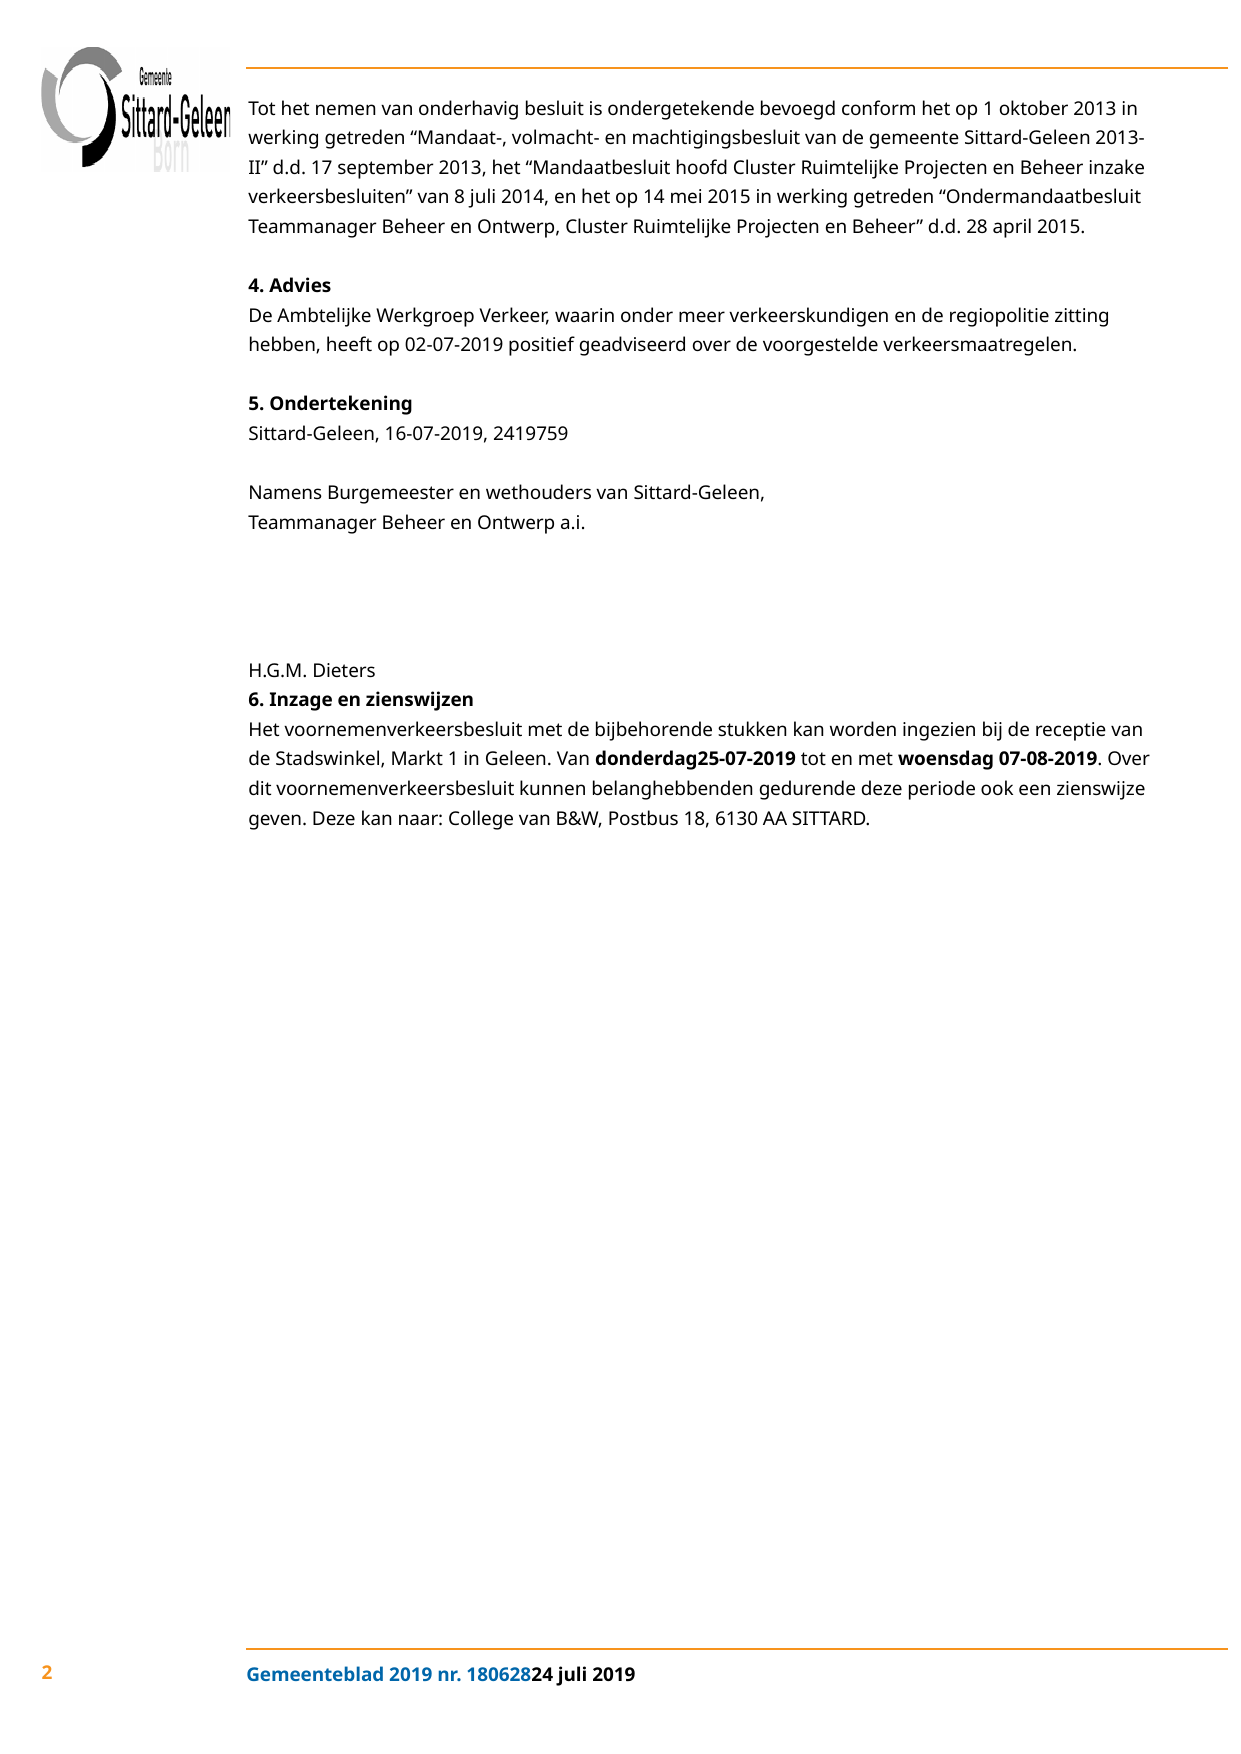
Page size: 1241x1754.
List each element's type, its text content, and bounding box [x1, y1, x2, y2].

picture [41, 47, 231, 172]
text Namens Burgemeester en wethouders van Sittard-Geleen, [248, 479, 1152, 505]
text 4. Advies [248, 272, 1152, 298]
text Het voornemenverkeersbesluit met de bijbehorende stukken kan worden ingezien bij de receptie van de Stadswinkel, Markt 1 in Geleen. Van donderdag25-07-2019 tot en met woensdag 07-08-2019. Over dit voornemenverkeersbesluit kunnen belanghebbenden gedurende deze periode ook een zienswijze geven. Deze kan naar: College van B&W, Postbus 18, 6130 AA SITTARD. [248, 716, 1152, 831]
text Tot het nemen van onderhavig besluit is ondergetekende bevoegd conform het op 1 oktober 2013 in werking getreden “Mandaat-, volmacht- en machtigingsbesluit van de gemeente Sittard-Geleen 2013-II” d.d. 17 september 2013, het “Mandaatbesluit hoofd Cluster Ruimtelijke Projecten en Beheer inzake verkeersbesluiten” van 8 juli 2014, en het op 14 mei 2015 in werking getreden “Ondermandaatbesluit Teammanager Beheer en Ontwerp, Cluster Ruimtelijke Projecten en Beheer” d.d. 28 april 2015. [248, 95, 1152, 239]
text H.G.M. Dieters [248, 657, 1152, 683]
text De Ambtelijke Werkgroep Verkeer, waarin onder meer verkeerskundigen en de regiopolitie zitting hebben, heeft op 02-07-2019 positief geadviseerd over de voorgestelde verkeersmaatregelen. [248, 302, 1152, 357]
text 5. Ondertekening [248, 391, 1152, 416]
text Teammanager Beheer en Ontwerp a.i. [248, 509, 1152, 535]
text Sittard-Geleen, 16-07-2019, 2419759 [248, 420, 1152, 446]
text 6. Inzage en zienswijzen [248, 686, 1152, 712]
